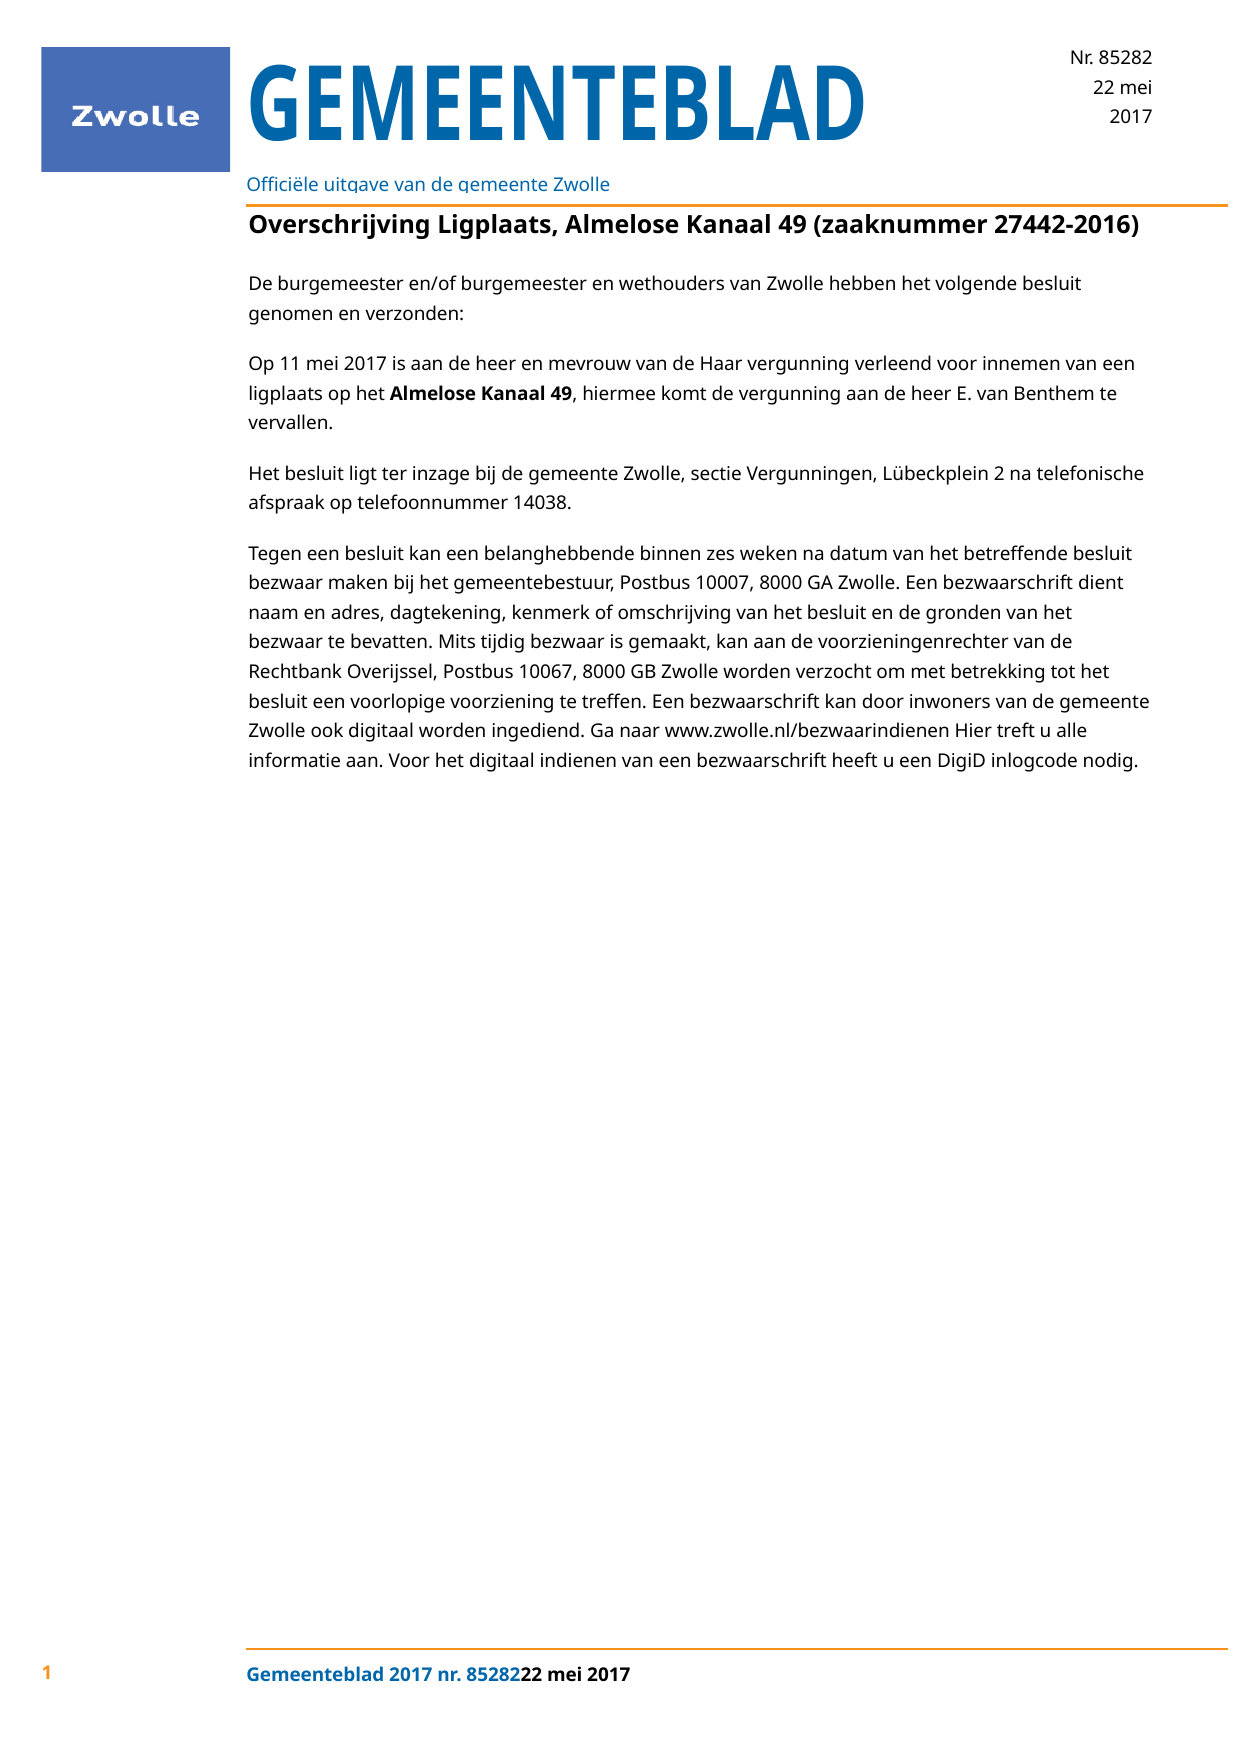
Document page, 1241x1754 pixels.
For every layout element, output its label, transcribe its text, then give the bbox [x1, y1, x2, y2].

text Tegen een besluit kan een belanghebbende binnen zes weken na datum van het betreffende besluit bezwaar maken bij het gemeentebestuur, Postbus 10007, 8000 GA Zwolle. Een bezwaarschrift dient naam en adres, dagtekening, kenmerk of omschrijving van het besluit en de gronden van het bezwaar te bevatten. Mits tijdig bezwaar is gemaakt, kan aan de voorzieningenrechter van de Rechtbank Overijssel, Postbus 10067, 8000 GB Zwolle worden verzocht om met betrekking tot het besluit een voorlopige voorziening te treffen. Een bezwaarschrift kan door inwoners van de gemeente Zwolle ook digitaal worden ingediend. Ga naar www.zwolle.nl/bezwaarindienen Hier treft u alle informatie aan. Voor het digitaal indienen van een bezwaarschrift heeft u een DigiD inlogcode nodig. [248, 540, 1152, 773]
text De burgemeester en/of burgemeester en wethouders van Zwolle hebben het volgende besluit genomen en verzonden: [248, 270, 1152, 326]
picture [41, 47, 231, 172]
text Het besluit ligt ter inzage bij de gemeente Zwolle, sectie Vergunningen, Lübeckplein 2 na telefonische afspraak op telefoonnummer 14038. [248, 460, 1152, 515]
text Op 11 mei 2017 is aan de heer en mevrouw van de Haar vergunning verleend voor innemen van een ligplaats op het Almelose Kanaal 49, hiermee komt de vergunning aan de heer E. van Benthem te vervallen. [248, 350, 1152, 435]
text Overschrijving Ligplaats, Almelose Kanaal 49 (zaaknummer 27442-2016) [248, 207, 1152, 241]
